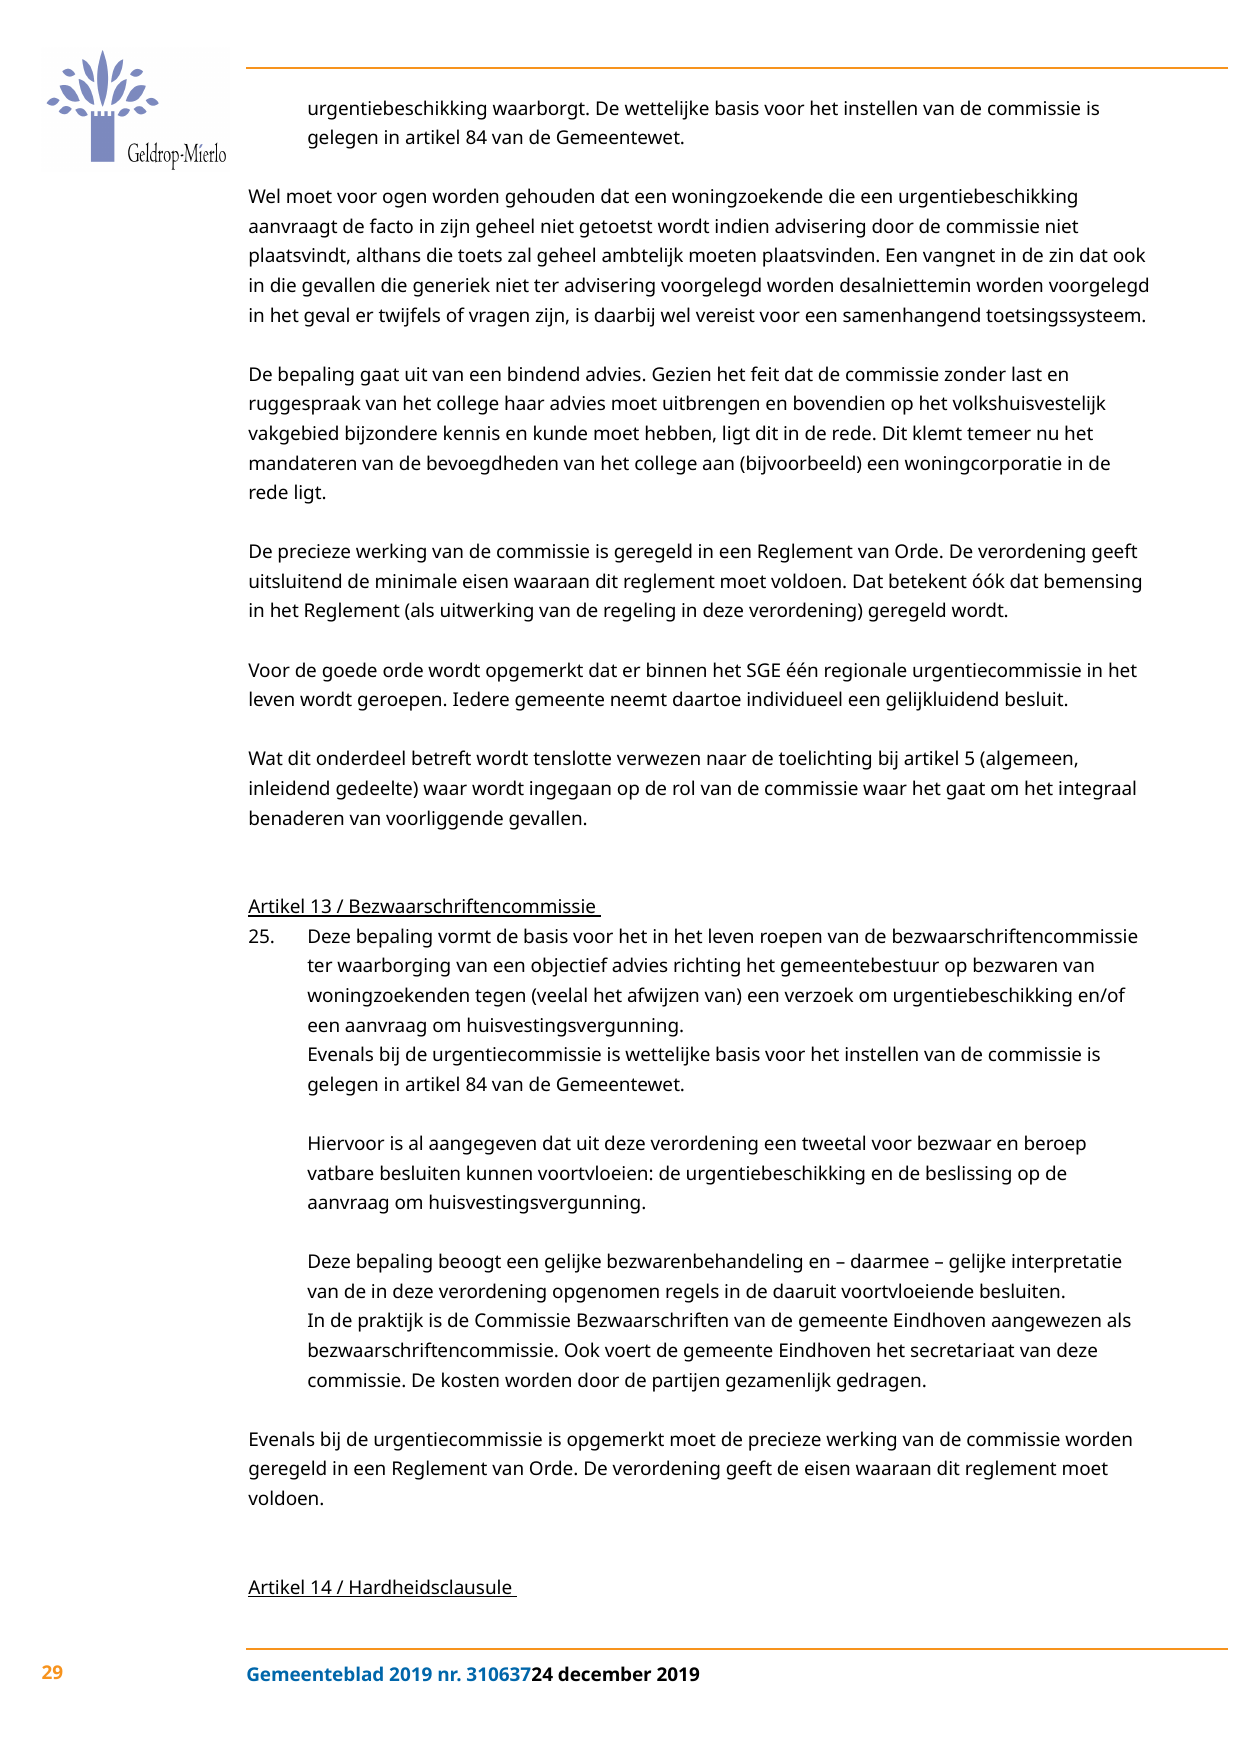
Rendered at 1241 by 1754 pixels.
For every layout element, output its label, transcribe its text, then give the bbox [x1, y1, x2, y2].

text Artikel 14 / Hardheidsclausule [248, 1574, 1152, 1600]
list Hiervoor is al aangegeven dat uit deze verordening een tweetal voor bezwaar en beroep vatbare besluiten kunnen voortvloeien: de urgentiebeschikking en de beslissing op de aanvraag om huisvestingsvergunning. [248, 1130, 1152, 1215]
text De precieze werking van de commissie is geregeld in een Reglement van Orde. De verordening geeft uitsluitend de minimale eisen waaraan dit reglement moet voldoen. Dat betekent óók dat bemensing in het Reglement (als uitwerking van de regeling in deze verordening) geregeld wordt. [248, 538, 1152, 623]
text De bepaling gaat uit van een bindend advies. Gezien het feit dat de commissie zonder last en ruggespraak van het college haar advies moet uitbrengen en bovendien op het volkshuisvestelijk vakgebied bijzondere kennis en kunde moet hebben, ligt dit in de rede. Dit klemt temeer nu het mandateren van de bevoegdheden van het college aan (bijvoorbeeld) een woningcorporatie in de rede ligt. [248, 361, 1152, 505]
list Evenals bij de urgentiecommissie is wettelijke basis voor het instellen van de commissie is gelegen in artikel 84 van de Gemeentewet. [248, 1041, 1152, 1097]
list urgentiebeschikking waarborgt. De wettelijke basis voor het instellen van de commissie is gelegen in artikel 84 van de Gemeentewet. [248, 95, 1152, 150]
list In de praktijk is de Commissie Bezwaarschriften van de gemeente Eindhoven aangewezen als bezwaarschriftencommissie. Ook voert de gemeente Eindhoven het secretariaat van deze commissie. De kosten worden door de partijen gezamenlijk gedragen. [248, 1308, 1152, 1393]
text Evenals bij de urgentiecommissie is opgemerkt moet de precieze werking van de commissie worden geregeld in een Reglement van Orde. De verordening geeft de eisen waaraan dit reglement moet voldoen. [248, 1426, 1152, 1511]
text Wel moet voor ogen worden gehouden dat een woningzoekende die een urgentiebeschikking aanvraagt de facto in zijn geheel niet getoetst wordt indien advisering door de commissie niet plaatsvindt, althans die toets zal geheel ambtelijk moeten plaatsvinden. Een vangnet in de zin dat ook in die gevallen die generiek niet ter advisering voorgelegd worden desalniettemin worden voorgelegd in het geval er twijfels of vragen zijn, is daarbij wel vereist voor een samenhangend toetsingssysteem. [248, 183, 1152, 328]
list Deze bepaling vormt de basis voor het in het leven roepen van de bezwaarschriftencommissie ter waarborging van een objectief advies richting het gemeentebestuur op bezwaren van woningzoekenden tegen (veelal het afwijzen van) een verzoek om urgentiebeschikking en/of een aanvraag om huisvestingsvergunning. [248, 923, 1152, 1038]
list Deze bepaling beoogt een gelijke bezwarenbehandeling en – daarmee – gelijke interpretatie van de in deze verordening opgenomen regels in de daaruit voortvloeiende besluiten. [248, 1248, 1152, 1304]
text Voor de goede orde wordt opgemerkt dat er binnen het SGE één regionale urgentiecommissie in het leven wordt geroepen. Iedere gemeente neemt daartoe individueel een gelijkluidend besluit. [248, 657, 1152, 712]
picture [41, 47, 231, 172]
text Artikel 13 / Bezwaarschriftencommissie [248, 893, 1152, 919]
text Wat dit onderdeel betreft wordt tenslotte verwezen naar de toelichting bij artikel 5 (algemeen, inleidend gedeelte) waar wordt ingegaan op de rol van de commissie waar het gaat om het integraal benaderen van voorliggende gevallen. [248, 746, 1152, 831]
